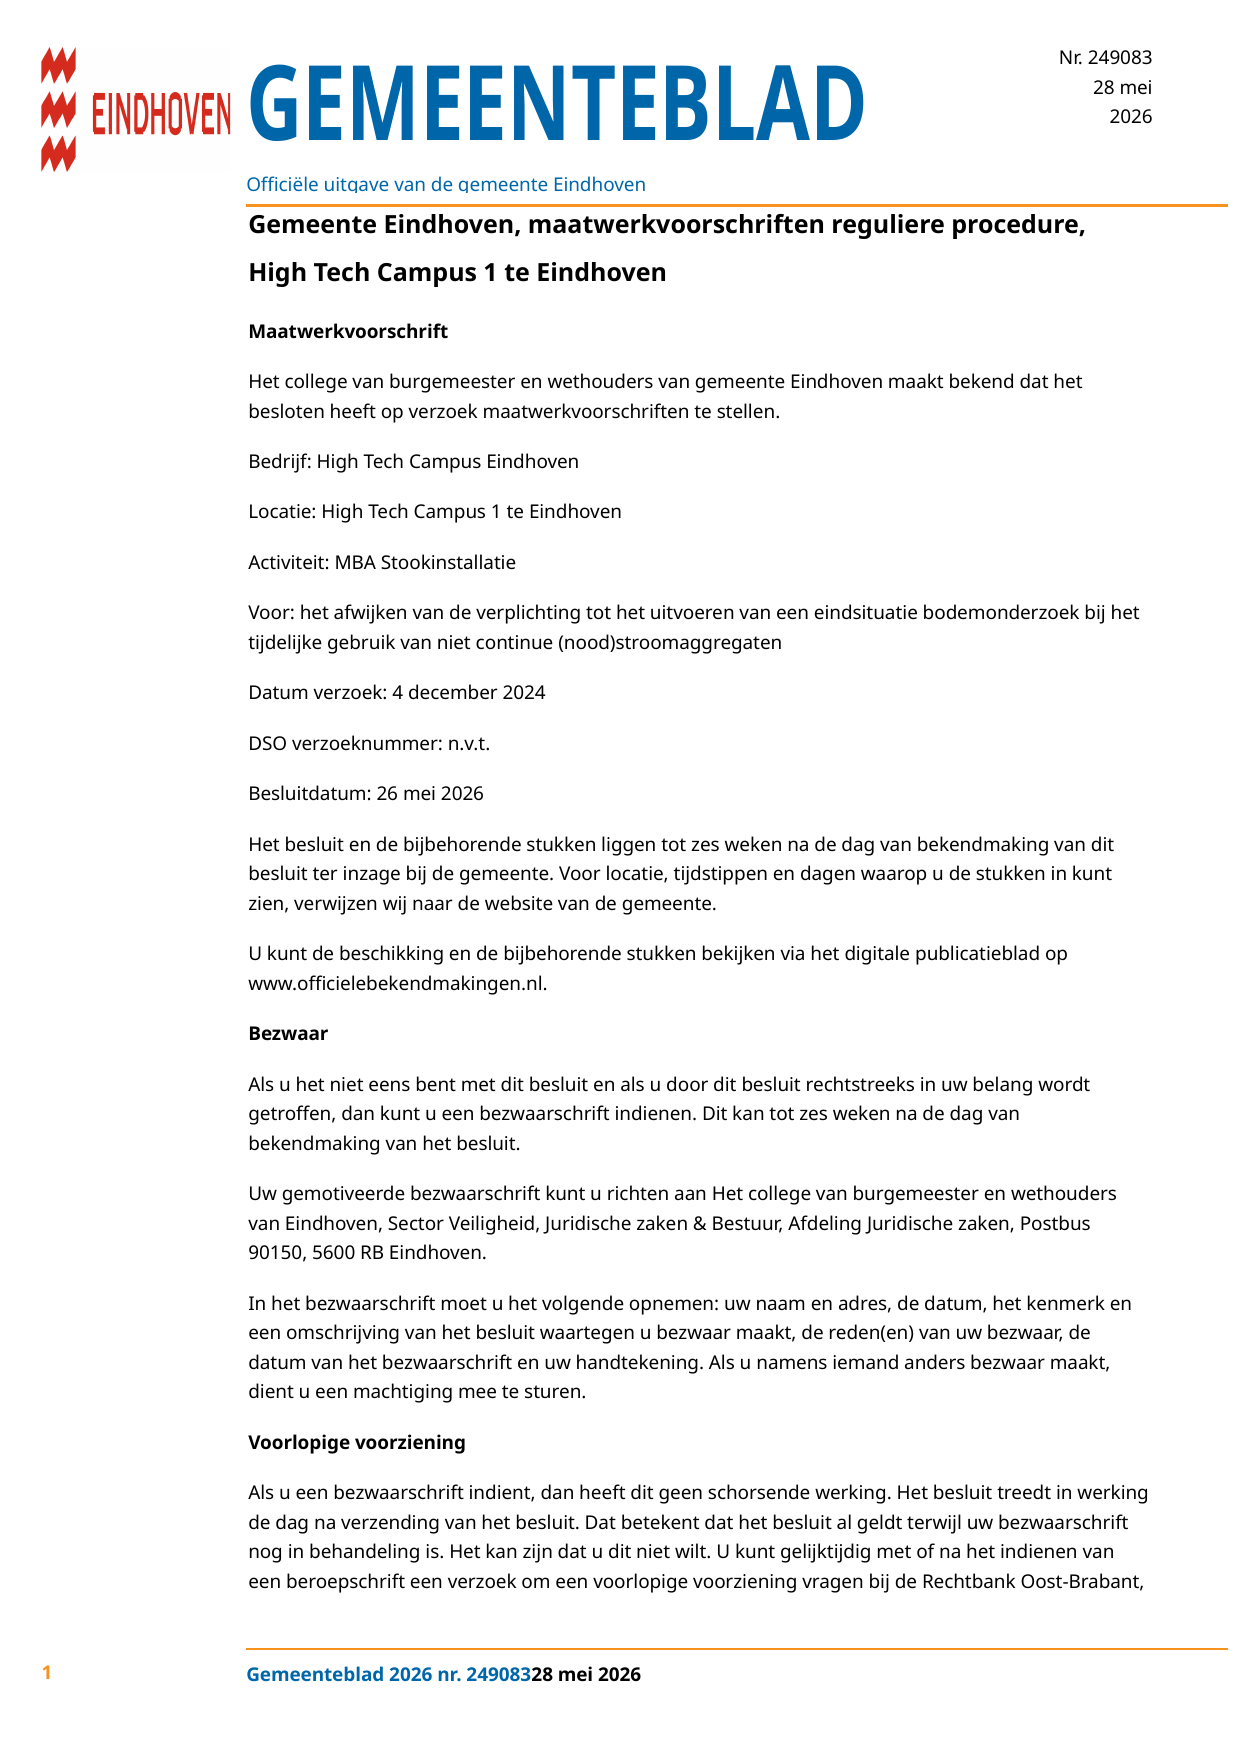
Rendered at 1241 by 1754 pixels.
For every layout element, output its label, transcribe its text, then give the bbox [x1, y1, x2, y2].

text Voorlopige voorziening [248, 1429, 1152, 1455]
text Datum verzoek: 4 december 2024 [248, 679, 1152, 705]
text Maatwerkvoorschrift [248, 318, 1152, 344]
text U kunt de beschikking en de bijbehorende stukken bekijken via het digitale publicatieblad op www.officielebekendmakingen.nl. [248, 940, 1152, 996]
picture [41, 47, 231, 172]
text Het college van burgemeester en wethouders van gemeente Eindhoven maakt bekend dat het besloten heeft op verzoek maatwerkvoorschriften te stellen. [248, 368, 1152, 424]
text Het besluit en de bijbehorende stukken liggen tot zes weken na de dag van bekendmaking van dit besluit ter inzage bij de gemeente. Voor locatie, tijdstippen en dagen waarop u de stukken in kunt zien, verwijzen wij naar de website van de gemeente. [248, 831, 1152, 916]
text Besluitdatum: 26 mei 2026 [248, 780, 1152, 806]
text Bedrijf: High Tech Campus Eindhoven [248, 448, 1152, 474]
text Als u het niet eens bent met dit besluit en als u door dit besluit rechtstreeks in uw belang wordt getroffen, dan kunt u een bezwaarschrift indienen. Dit kan tot zes weken na de dag van bekendmaking van het besluit. [248, 1071, 1152, 1156]
text In het bezwaarschrift moet u het volgende opnemen: uw naam en adres, de datum, het kenmerk en een omschrijving van het besluit waartegen u bezwaar maakt, de reden(en) van uw bezwaar, de datum van het bezwaarschrift en uw handtekening. Als u namens iemand anders bezwaar maakt, dient u een machtiging mee te sturen. [248, 1290, 1152, 1404]
text Activiteit: MBA Stookinstallatie [248, 549, 1152, 575]
text Bezwaar [248, 1020, 1152, 1046]
text Voor: het afwijken van de verplichting tot het uitvoeren van een eindsituatie bodemonderzoek bij het tijdelijke gebruik van niet continue (nood)stroomaggregaten [248, 599, 1152, 655]
text Locatie: High Tech Campus 1 te Eindhoven [248, 499, 1152, 524]
text Uw gemotiveerde bezwaarschrift kunt u richten aan Het college van burgemeester en wethouders van Eindhoven, Sector Veiligheid, Juridische zaken & Bestuur, Afdeling Juridische zaken, Postbus 90150, 5600 RB Eindhoven. [248, 1180, 1152, 1265]
text DSO verzoeknummer: n.v.t. [248, 730, 1152, 756]
text Als u een bezwaarschrift indient, dan heeft dit geen schorsende werking. Het besluit treedt in werking de dag na verzending van het besluit. Dat betekent dat het besluit al geldt terwijl uw bezwaarschrift nog in behandeling is. Het kan zijn dat u dit niet wilt. U kunt gelijktijdig met of na het indienen van een beroepschrift een verzoek om een voorlopige voorziening vragen bij de Rechtbank Oost-Brabant, [248, 1479, 1152, 1594]
text Gemeente Eindhoven, maatwerkvoorschriften reguliere procedure, High Tech Campus 1 te Eindhoven [248, 207, 1152, 288]
